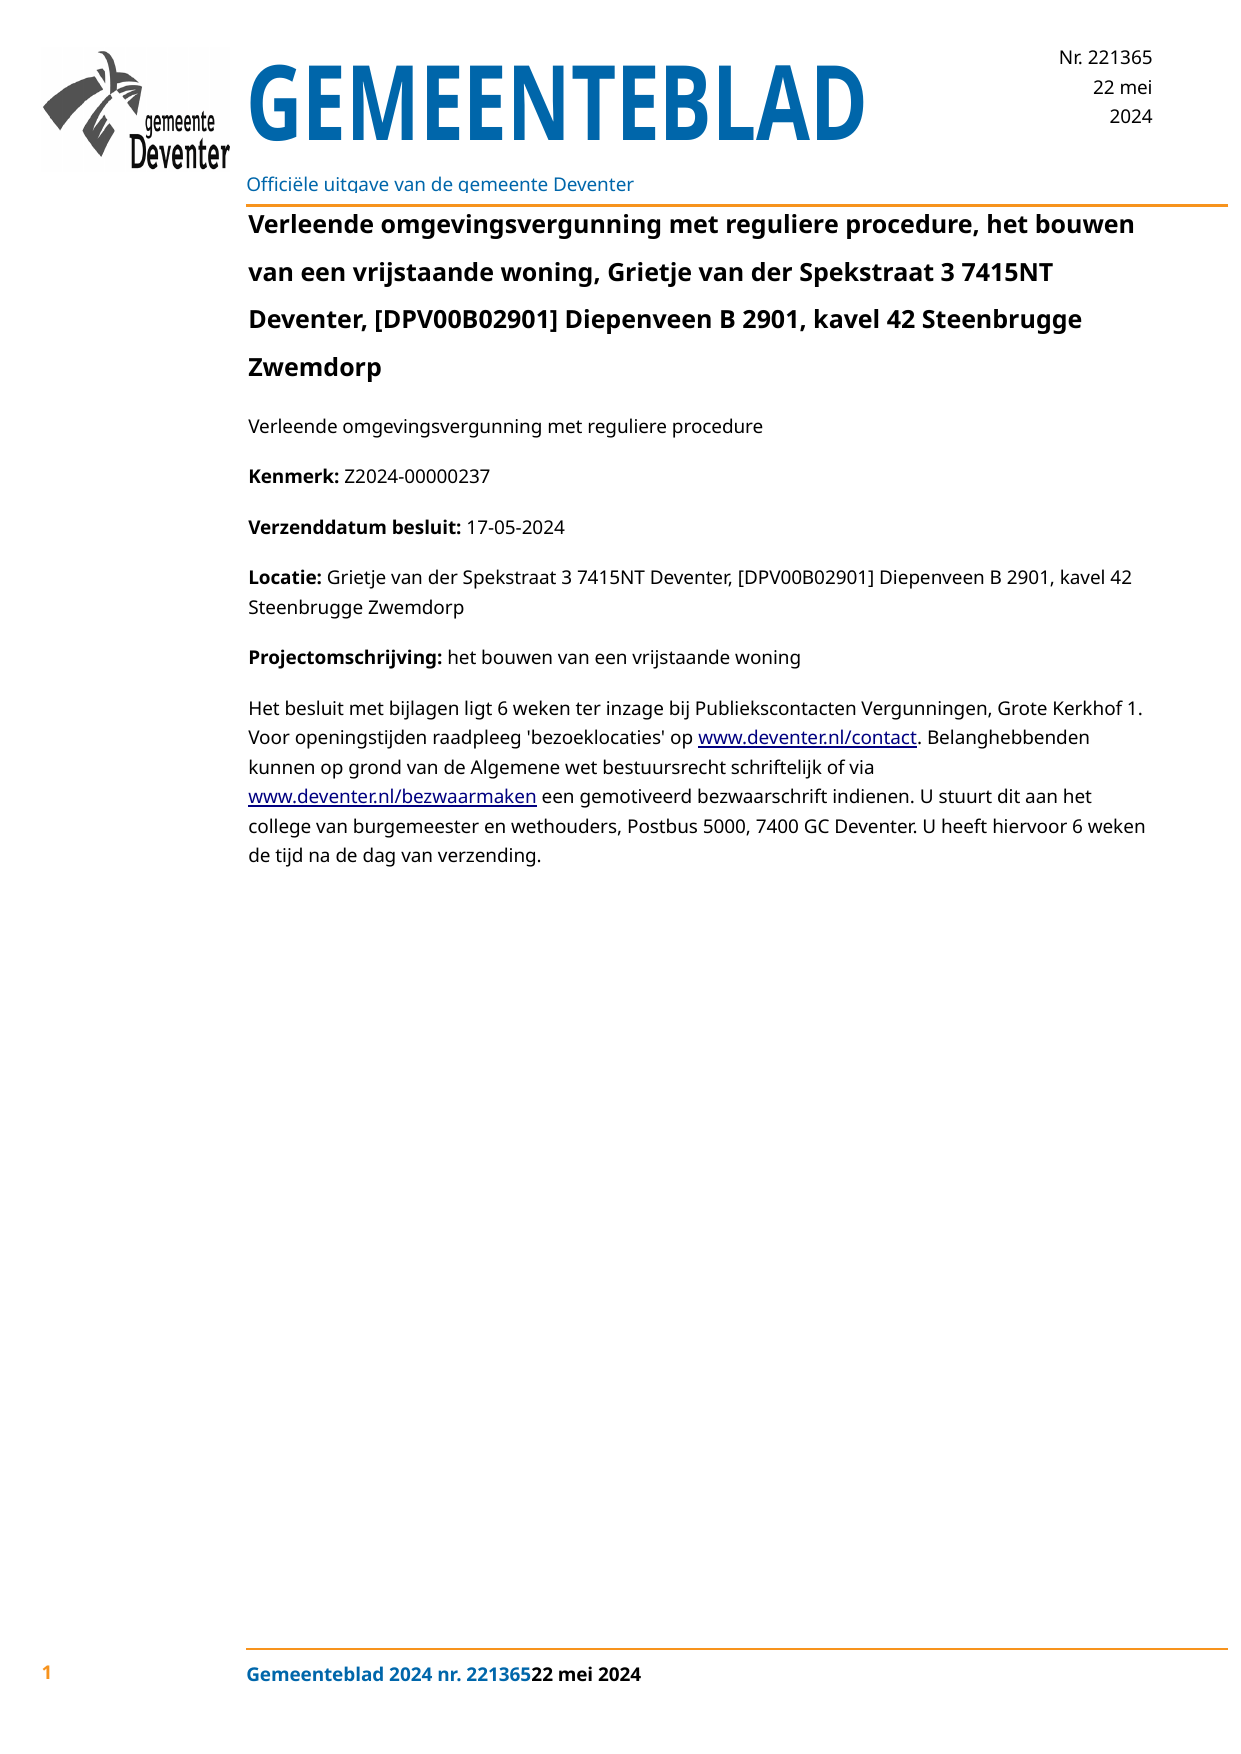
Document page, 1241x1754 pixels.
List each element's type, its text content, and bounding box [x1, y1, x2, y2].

text Het besluit met bijlagen ligt 6 weken ter inzage bij Publiekscontacten Vergunningen, Grote Kerkhof 1. Voor openingstijden raadpleeg 'bezoeklocaties' op www.deventer.nl/contact. Belanghebbenden kunnen op grond van de Algemene wet bestuursrecht schriftelijk of via www.deventer.nl/bezwaarmaken een gemotiveerd bezwaarschrift indienen. U stuurt dit aan het college van burgemeester en wethouders, Postbus 5000, 7400 GC Deventer. U heeft hiervoor 6 weken de tijd na de dag van verzending. [248, 695, 1152, 868]
text Projectomschrijving: het bouwen van een vrijstaande woning [248, 644, 1152, 670]
text Verleende omgevingsvergunning met reguliere procedure [248, 413, 1152, 439]
text Verleende omgevingsvergunning met reguliere procedure, het bouwen van een vrijstaande woning, Grietje van der Spekstraat 3 7415NT Deventer, [DPV00B02901] Diepenveen B 2901, kavel 42 Steenbrugge Zwemdorp [248, 207, 1152, 384]
text Locatie: Grietje van der Spekstraat 3 7415NT Deventer, [DPV00B02901] Diepenveen B 2901, kavel 42 Steenbrugge Zwemdorp [248, 564, 1152, 620]
text Kenmerk: Z2024-00000237 [248, 463, 1152, 489]
text Verzenddatum besluit: 17-05-2024 [248, 514, 1152, 540]
picture [41, 47, 231, 172]
